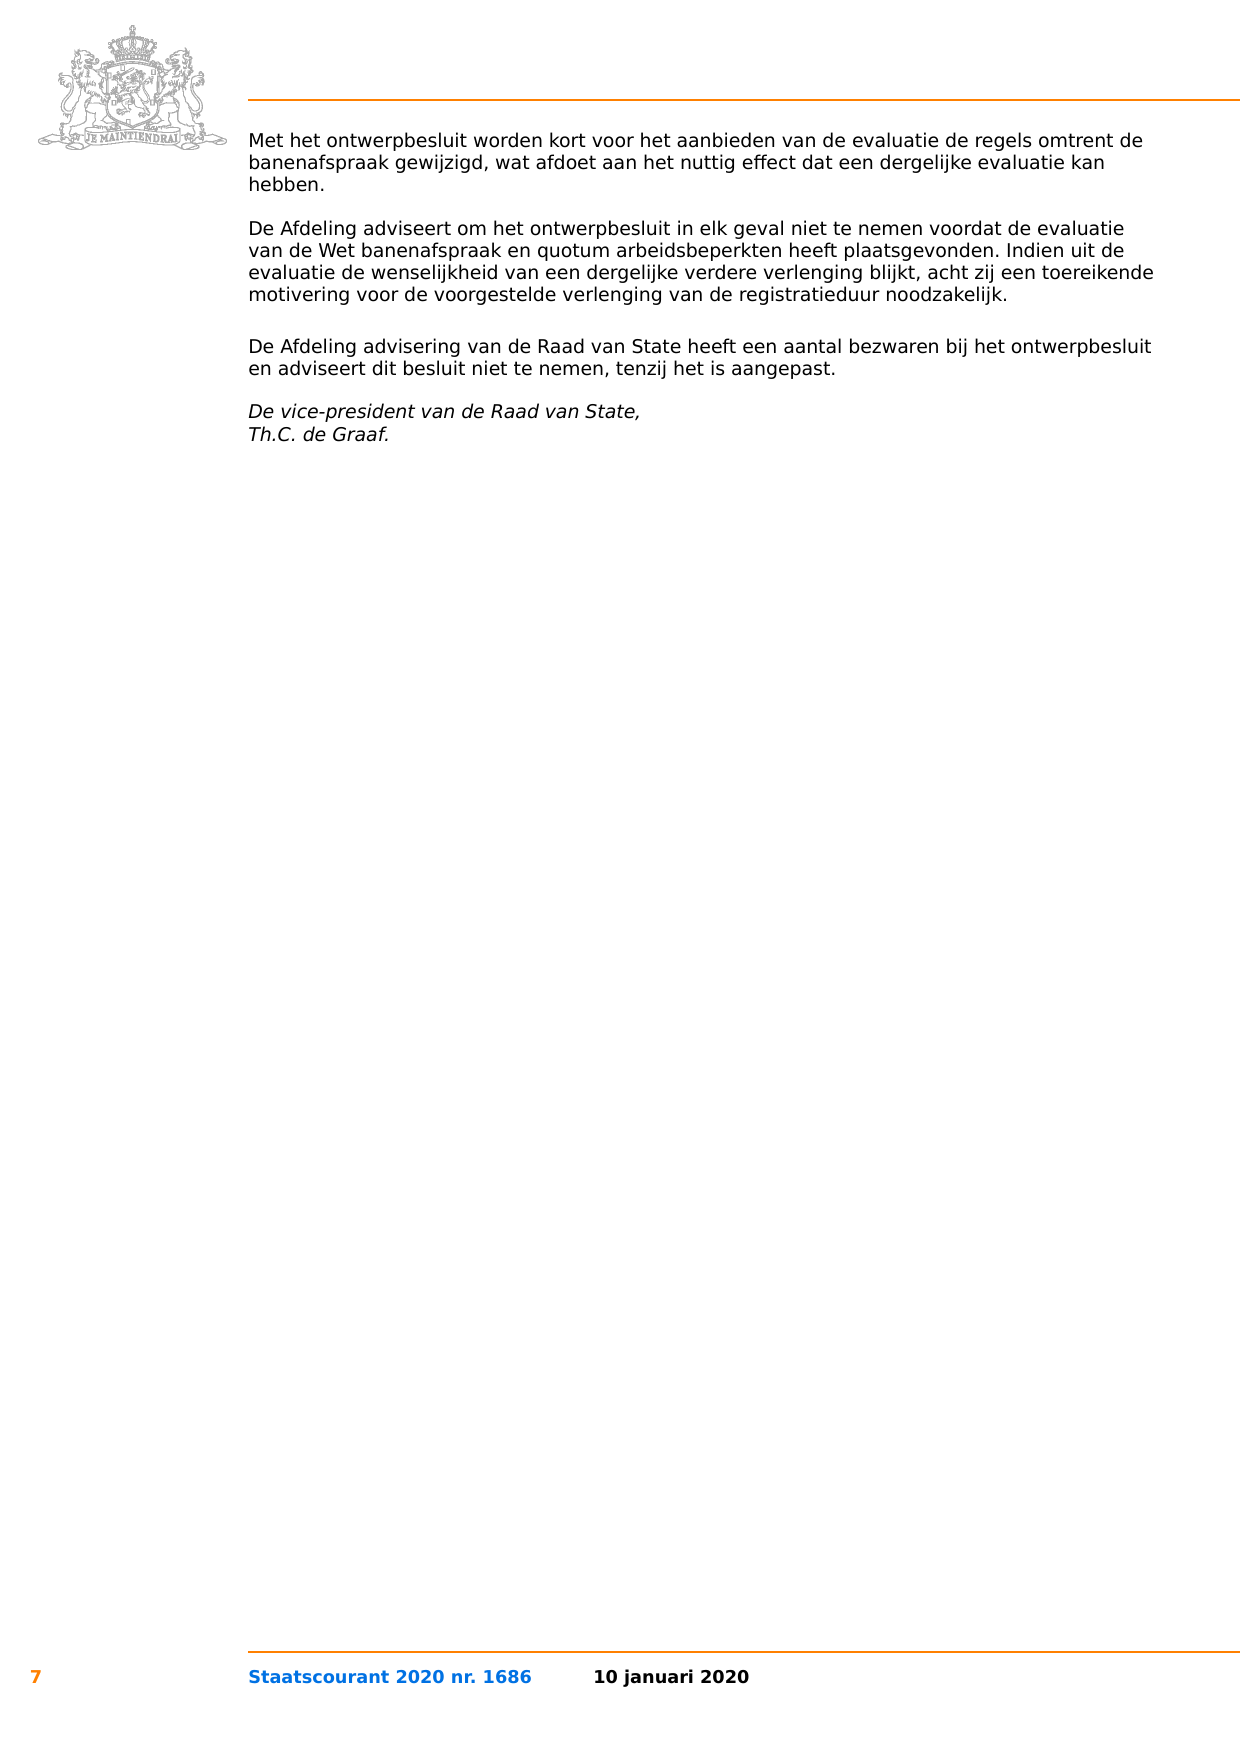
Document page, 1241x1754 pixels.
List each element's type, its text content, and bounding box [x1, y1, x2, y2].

text De vice-president van de Raad van State, Th.C. de Graaf. [248, 401, 1163, 445]
text De Afdeling adviseert om het ontwerpbesluit in elk geval niet te nemen voordat de evaluatie van de Wet banenafspraak en quotum arbeidsbeperkten heeft plaatsgevonden. Indien uit de evaluatie de wenselijkheid van een dergelijke verdere verlenging blijkt, acht zij een toereikende motivering voor de voorgestelde verlenging van de registratieduur noodzakelijk. [248, 218, 1163, 306]
text De Afdeling advisering van de Raad van State heeft een aantal bezwaren bij het ontwerpbesluit en adviseert dit besluit niet te nemen, tenzij het is aangepast. [248, 336, 1163, 379]
text Met het ontwerpbesluit worden kort voor het aanbieden van de evaluatie de regels omtrent de banenafspraak gewijzigd, wat afdoet aan het nuttig effect dat een dergelijke evaluatie kan hebben. [248, 130, 1163, 196]
picture [38, 25, 227, 150]
